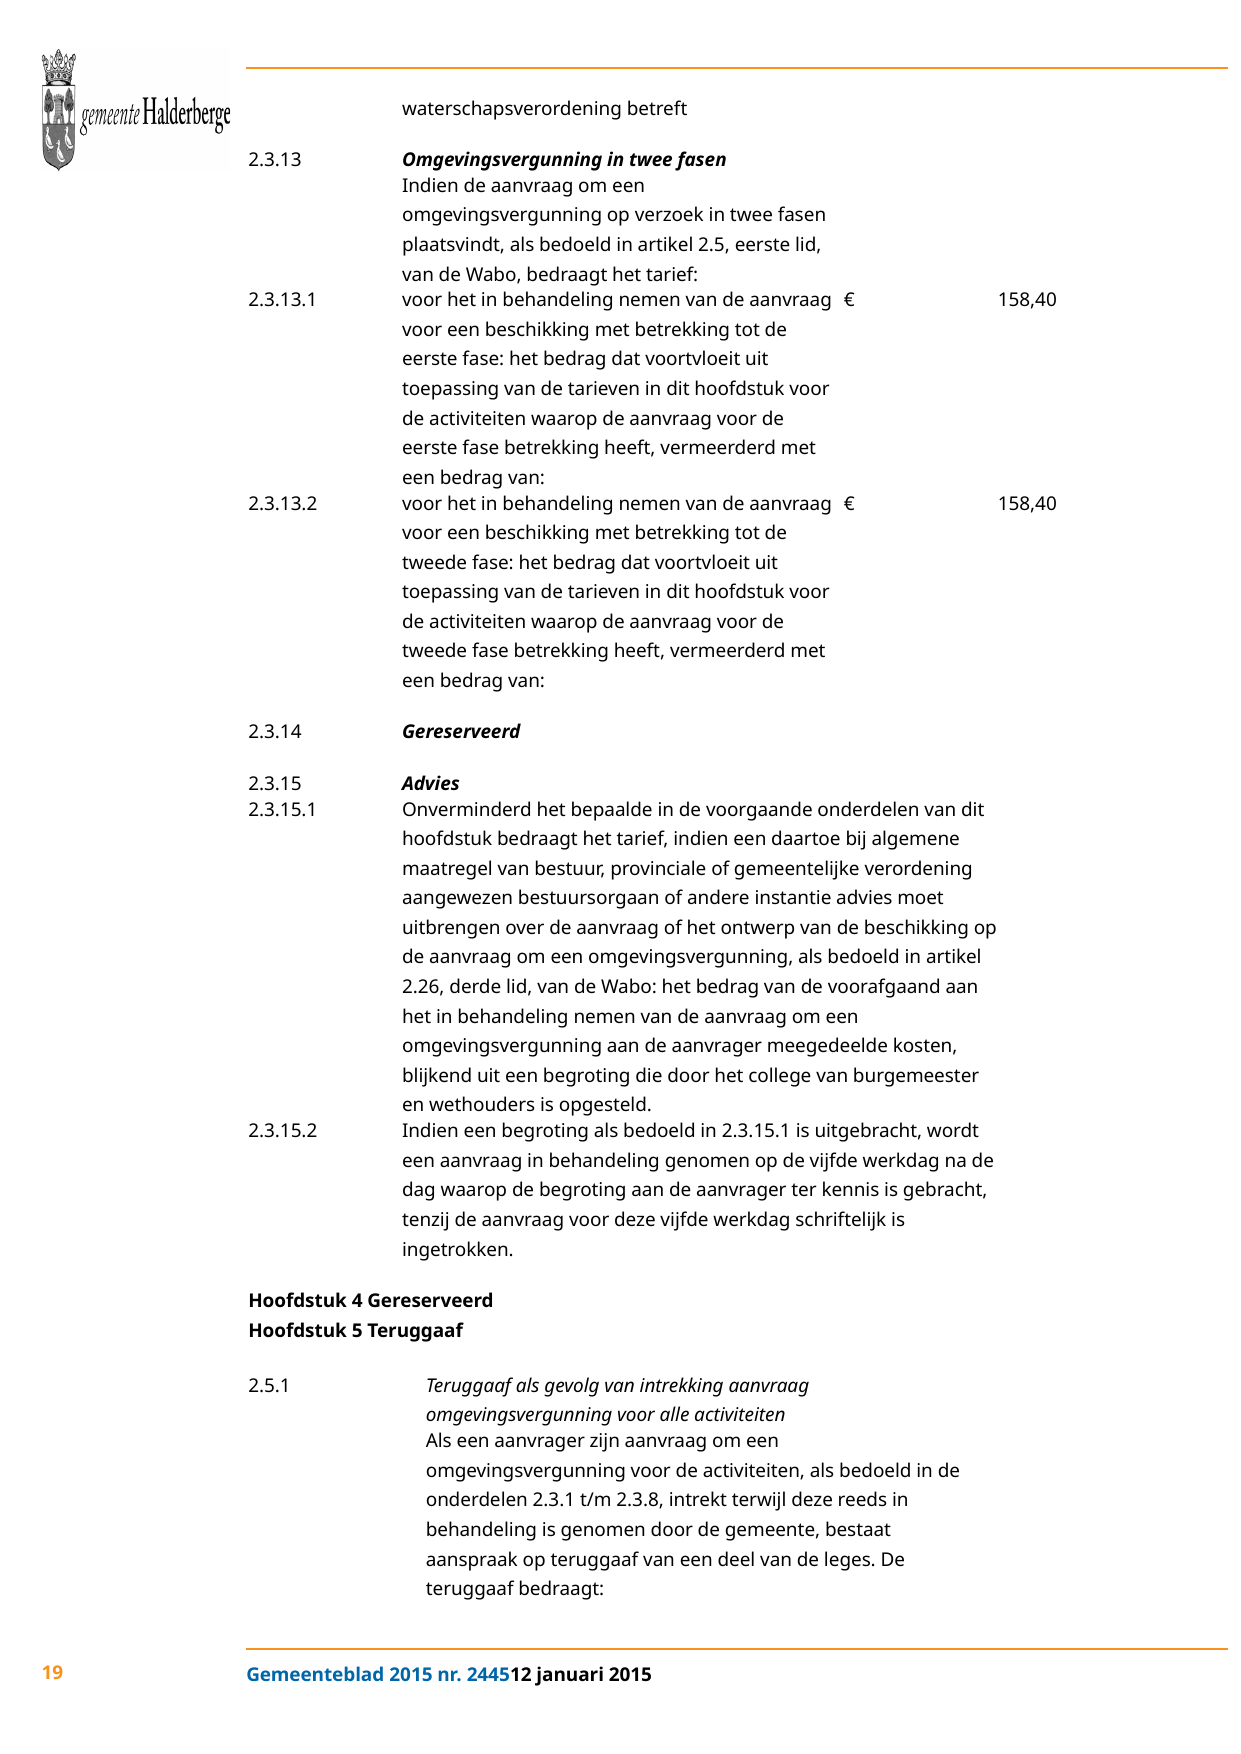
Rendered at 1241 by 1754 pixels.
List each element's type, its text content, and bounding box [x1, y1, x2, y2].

table_cell Gereserveerd [402, 719, 844, 744]
table_cell [998, 121, 1152, 146]
table_cell [998, 719, 1152, 744]
table_cell Advies [402, 770, 998, 796]
table_cell 158,40 [998, 286, 1152, 490]
table_cell [248, 172, 402, 286]
table_cell [998, 95, 1152, 121]
picture [41, 47, 231, 172]
text Hoofdstuk 4 Gereserveerd [248, 1287, 1152, 1313]
table_cell [998, 693, 1152, 719]
table_cell Als een aanvrager zijn aanvraag om een omgevingsvergunning voor de activiteiten, als bedoeld in de onderdelen 2.3.1 t/m 2.3.8, intrekt terwijl deze reeds in behandeling is genomen door de gemeente, bestaat aanspraak op teruggaaf van een deel van de leges. De teruggaaf bedraagt: [426, 1428, 974, 1601]
table_cell [998, 796, 1152, 1117]
table_cell Onverminderd het bepaalde in de voorgaande onderdelen van dit hoofdstuk bedraagt het tarief, indien een daartoe bij algemene maatregel van bestuur, provinciale of gemeentelijke verordening aangewezen bestuursorgaan of andere instantie advies moet uitbrengen over de aanvraag of het ontwerp van de beschikking op de aanvraag om een omgevingsvergunning, als bedoeld in artikel 2.26, derde lid, van de Wabo: het bedrag van de voorafgaand aan het in behandeling nemen van de aanvraag om een omgevingsvergunning aan de aanvrager meegedeelde kosten, blijkend uit een begroting die door het college van burgemeester en wethouders is opgesteld. [402, 796, 998, 1117]
table_cell € [844, 286, 998, 490]
table_cell [998, 1118, 1152, 1261]
table_cell [248, 693, 402, 719]
table_cell 2.3.13 [248, 146, 402, 172]
table_cell [248, 1428, 426, 1601]
table_cell 2.3.14 [248, 719, 402, 744]
table_cell 2.3.13.1 [248, 286, 402, 490]
table_cell [998, 744, 1152, 770]
table_cell Indien de aanvraag om een omgevingsvergunning op verzoek in twee fasen plaatsvindt, als bedoeld in artikel 2.5, eerste lid, van de Wabo, bedraagt het tarief: [402, 172, 844, 286]
table_cell [402, 693, 844, 719]
table_cell 2.3.15.1 [248, 796, 402, 1117]
table_cell [844, 719, 998, 744]
table_cell 2.3.15 [248, 770, 402, 796]
table_cell [998, 172, 1152, 286]
table_cell [998, 146, 1152, 172]
table_cell [248, 121, 402, 146]
table_cell [844, 95, 998, 121]
table_cell [844, 693, 998, 719]
table_cell [248, 744, 402, 770]
table_header Teruggaaf als gevolg van intrekking aanvraag omgevingsvergunning voor alle activiteiten [426, 1372, 974, 1427]
table_cell € [844, 490, 998, 693]
table_cell 2.3.13.2 [248, 490, 402, 693]
table_cell 158,40 [998, 490, 1152, 693]
table_cell [402, 744, 844, 770]
table_cell [974, 1428, 1152, 1601]
table_cell [998, 770, 1152, 796]
table_cell Omgevingsvergunning in twee fasen [402, 146, 844, 172]
table_cell [844, 121, 998, 146]
table_cell 2.3.15.2 [248, 1118, 402, 1261]
text Hoofdstuk 5 Teruggaaf [248, 1317, 1152, 1342]
table_cell [248, 95, 402, 121]
table_cell [844, 172, 998, 286]
table_header [974, 1372, 1152, 1427]
table_cell [844, 744, 998, 770]
table_cell Indien een begroting als bedoeld in 2.3.15.1 is uitgebracht, wordt een aanvraag in behandeling genomen op de vijfde werkdag na de dag waarop de begroting aan de aanvrager ter kennis is gebracht, tenzij de aanvraag voor deze vijfde werkdag schriftelijk is ingetrokken. [402, 1118, 998, 1261]
table_header 2.5.1 [248, 1372, 426, 1427]
table_cell [844, 146, 998, 172]
table_cell [402, 121, 844, 146]
table_cell voor het in behandeling nemen van de aanvraag voor een beschikking met betrekking tot de tweede fase: het bedrag dat voortvloeit uit toepassing van de tarieven in dit hoofdstuk voor de activiteiten waarop de aanvraag voor de tweede fase betrekking heeft, vermeerderd met een bedrag van: [402, 490, 844, 693]
table_cell waterschapsverordening betreft [402, 95, 844, 121]
table_cell voor het in behandeling nemen van de aanvraag voor een beschikking met betrekking tot de eerste fase: het bedrag dat voortvloeit uit toepassing van de tarieven in dit hoofdstuk voor de activiteiten waarop de aanvraag voor de eerste fase betrekking heeft, vermeerderd met een bedrag van: [402, 286, 844, 490]
